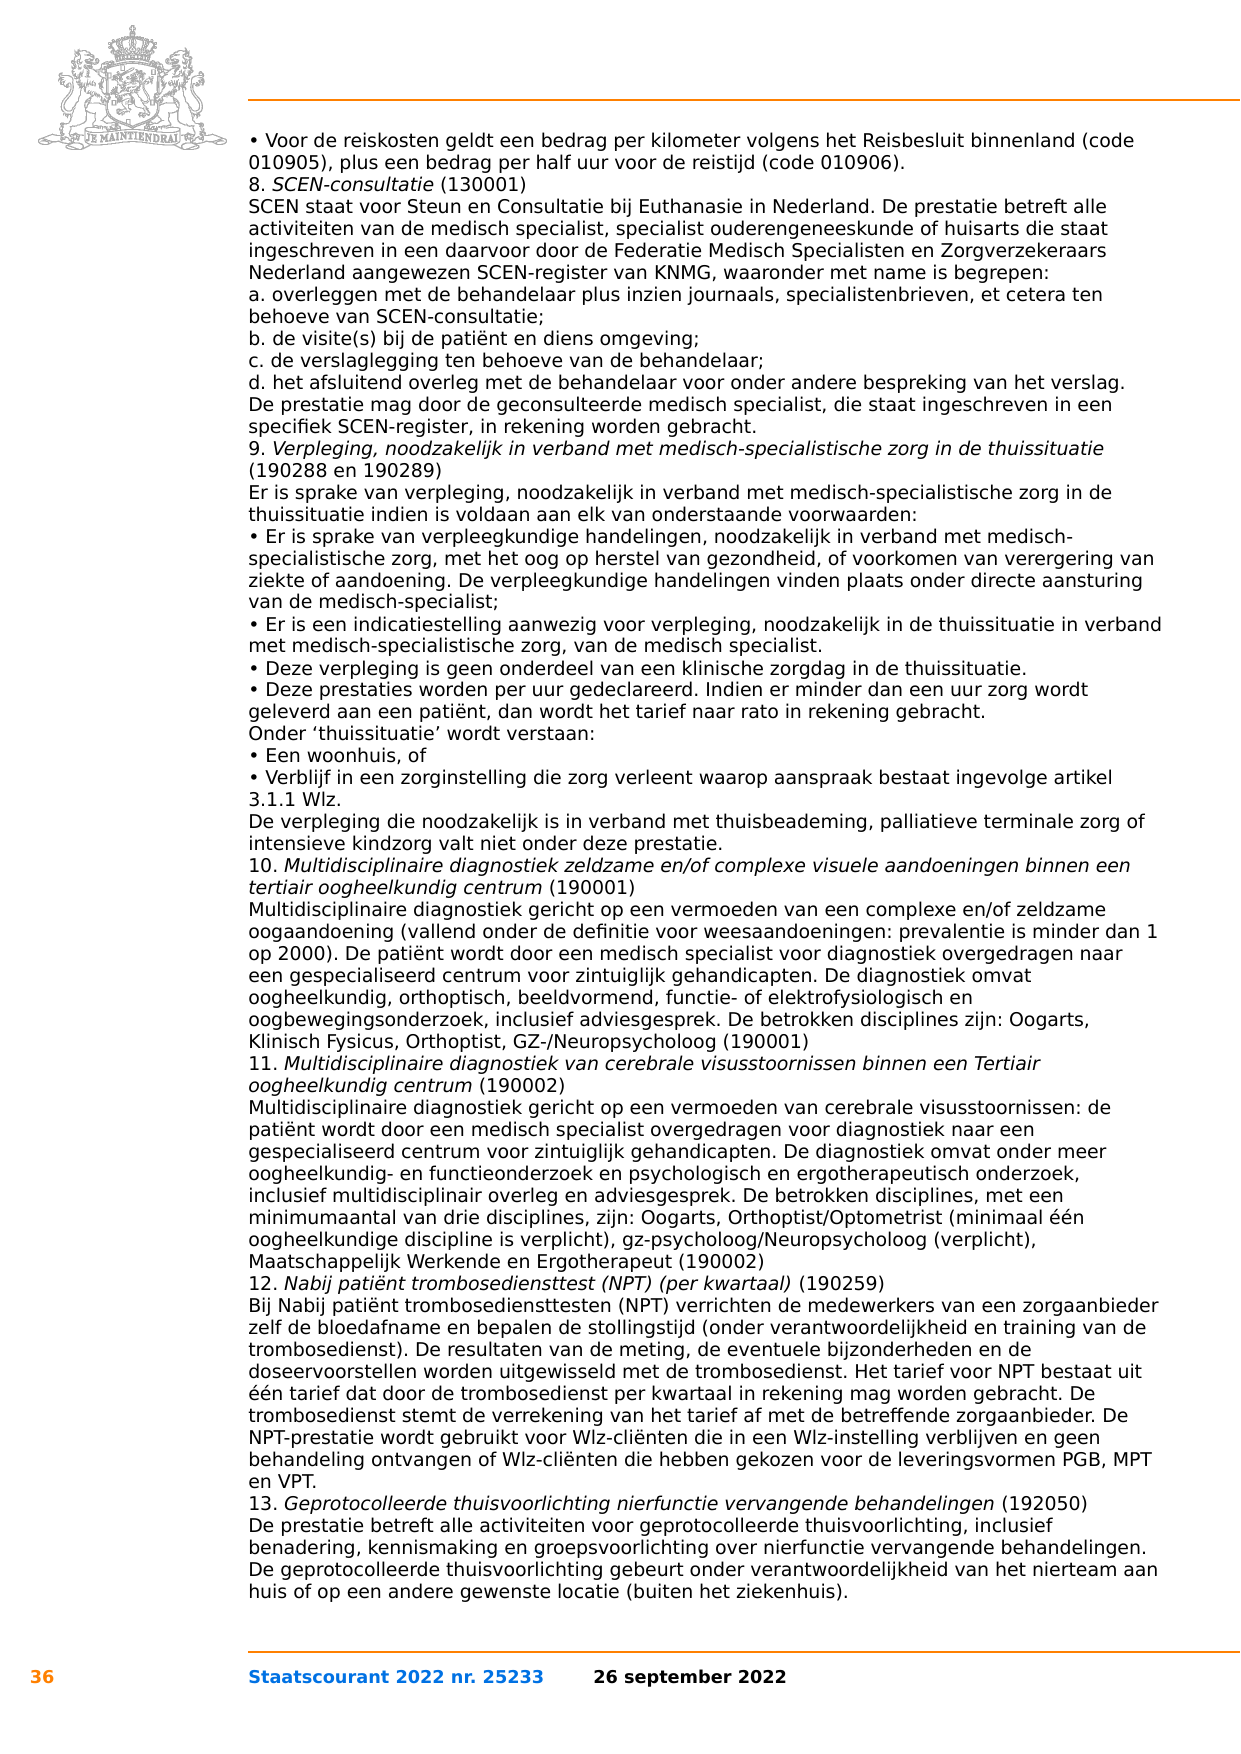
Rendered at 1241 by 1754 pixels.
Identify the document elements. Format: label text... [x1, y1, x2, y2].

text • Voor de reiskosten geldt een bedrag per kilometer volgens het Reisbesluit binnenland (code 010905), plus een bedrag per half uur voor de reistijd (code 010906). [248, 130, 1163, 174]
text • Deze verpleging is geen onderdeel van een klinische zorgdag in de thuissituatie. [248, 657, 1163, 679]
text • Er is een indicatiestelling aanwezig voor verpleging, noodzakelijk in de thuissituatie in verband met medisch-specialistische zorg, van de medisch specialist. [248, 613, 1163, 657]
text De prestatie betreft alle activiteiten voor geprotocolleerde thuisvoorlichting, inclusief benadering, kennismaking en groepsvoorlichting over nierfunctie vervangende behandelingen. De geprotocolleerde thuisvoorlichting gebeurt onder verantwoordelijkheid van het nierteam aan huis of op een andere gewenste locatie (buiten het ziekenhuis). [248, 1514, 1163, 1602]
text • Er is sprake van verpleegkundige handelingen, noodzakelijk in verband met medisch-specialistische zorg, met het oog op herstel van gezondheid, of voorkomen van verergering van ziekte of aandoening. De verpleegkundige handelingen vinden plaats onder directe aansturing van de medisch-specialist; [248, 526, 1163, 613]
text 9. Verpleging, noodzakelijk in verband met medisch-specialistische zorg in de thuissituatie (190288 en 190289) [248, 438, 1163, 482]
text Multidisciplinaire diagnostiek gericht op een vermoeden van een complexe en/of zeldzame oogaandoening (vallend onder de definitie voor weesaandoeningen: prevalentie is minder dan 1 op 2000). De patiënt wordt door een medisch specialist voor diagnostiek overgedragen naar een gespecialiseerd centrum voor zintuiglijk gehandicapten. De diagnostiek omvat oogheelkundig, orthoptisch, beeldvormend, functie- of elektrofysiologisch en oogbewegingsonderzoek, inclusief adviesgesprek. De betrokken disciplines zijn: Oogarts, Klinisch Fysicus, Orthoptist, GZ-/Neuropsycholoog (190001) [248, 899, 1163, 1053]
text 12. Nabij patiënt trombosediensttest (NPT) (per kwartaal) (190259) [248, 1273, 1163, 1295]
text Multidisciplinaire diagnostiek gericht op een vermoeden van cerebrale visusstoornissen: de patiënt wordt door een medisch specialist overgedragen voor diagnostiek naar een gespecialiseerd centrum voor zintuiglijk gehandicapten. De diagnostiek omvat onder meer oogheelkundig- en functieonderzoek en psychologisch en ergotherapeutisch onderzoek, inclusief multidisciplinair overleg en adviesgesprek. De betrokken disciplines, met een minimumaantal van drie disciplines, zijn: Oogarts, Orthoptist/Optometrist (minimaal één oogheelkundige discipline is verplicht), gz-psycholoog/Neuropsycholoog (verplicht), Maatschappelijk Werkende en Ergotherapeut (190002) [248, 1097, 1163, 1273]
text • Deze prestaties worden per uur gedeclareerd. Indien er minder dan een uur zorg wordt geleverd aan een patiënt, dan wordt het tarief naar rato in rekening gebracht. [248, 679, 1163, 723]
text d. het afsluitend overleg met de behandelaar voor onder andere bespreking van het verslag. [248, 372, 1163, 394]
text 13. Geprotocolleerde thuisvoorlichting nierfunctie vervangende behandelingen (192050) [248, 1493, 1163, 1514]
text • Een woonhuis, of [248, 745, 1163, 767]
text 11. Multidisciplinaire diagnostiek van cerebrale visusstoornissen binnen een Tertiair oogheelkundig centrum (190002) [248, 1053, 1163, 1097]
picture [38, 25, 227, 150]
text Bij Nabij patiënt trombosediensttesten (NPT) verrichten de medewerkers van een zorgaanbieder zelf de bloedafname en bepalen de stollingstijd (onder verantwoordelijkheid en training van de trombosedienst). De resultaten van de meting, de eventuele bijzonderheden en de doseervoorstellen worden uitgewisseld met de trombosedienst. Het tarief voor NPT bestaat uit één tarief dat door de trombosedienst per kwartaal in rekening mag worden gebracht. De trombosedienst stemt de verrekening van het tarief af met de betreffende zorgaanbieder. De NPT-prestatie wordt gebruikt voor Wlz-cliënten die in een Wlz-instelling verblijven en geen behandeling ontvangen of Wlz-cliënten die hebben gekozen voor de leveringsvormen PGB, MPT en VPT. [248, 1295, 1163, 1493]
text c. de verslaglegging ten behoeve van de behandelaar; [248, 350, 1163, 372]
text 8. SCEN-consultatie (130001) [248, 174, 1163, 196]
text b. de visite(s) bij de patiënt en diens omgeving; [248, 328, 1163, 350]
text Onder ‘thuissituatie’ wordt verstaan: [248, 723, 1163, 745]
text SCEN staat voor Steun en Consultatie bij Euthanasie in Nederland. De prestatie betreft alle activiteiten van de medisch specialist, specialist ouderengeneeskunde of huisarts die staat ingeschreven in een daarvoor door de Federatie Medisch Specialisten en Zorgverzekeraars Nederland aangewezen SCEN-register van KNMG, waaronder met name is begrepen: [248, 196, 1163, 284]
text 10. Multidisciplinaire diagnostiek zeldzame en/of complexe visuele aandoeningen binnen een tertiair oogheelkundig centrum (190001) [248, 855, 1163, 899]
text Er is sprake van verpleging, noodzakelijk in verband met medisch-specialistische zorg in de thuissituatie indien is voldaan aan elk van onderstaande voorwaarden: [248, 482, 1163, 526]
text De prestatie mag door de geconsulteerde medisch specialist, die staat ingeschreven in een specifiek SCEN-register, in rekening worden gebracht. [248, 394, 1163, 438]
text a. overleggen met de behandelaar plus inzien journaals, specialistenbrieven, et cetera ten behoeve van SCEN-consultatie; [248, 284, 1163, 328]
text • Verblijf in een zorginstelling die zorg verleent waarop aanspraak bestaat ingevolge artikel 3.1.1 Wlz. [248, 767, 1163, 811]
text De verpleging die noodzakelijk is in verband met thuisbeademing, palliatieve terminale zorg of intensieve kindzorg valt niet onder deze prestatie. [248, 811, 1163, 855]
